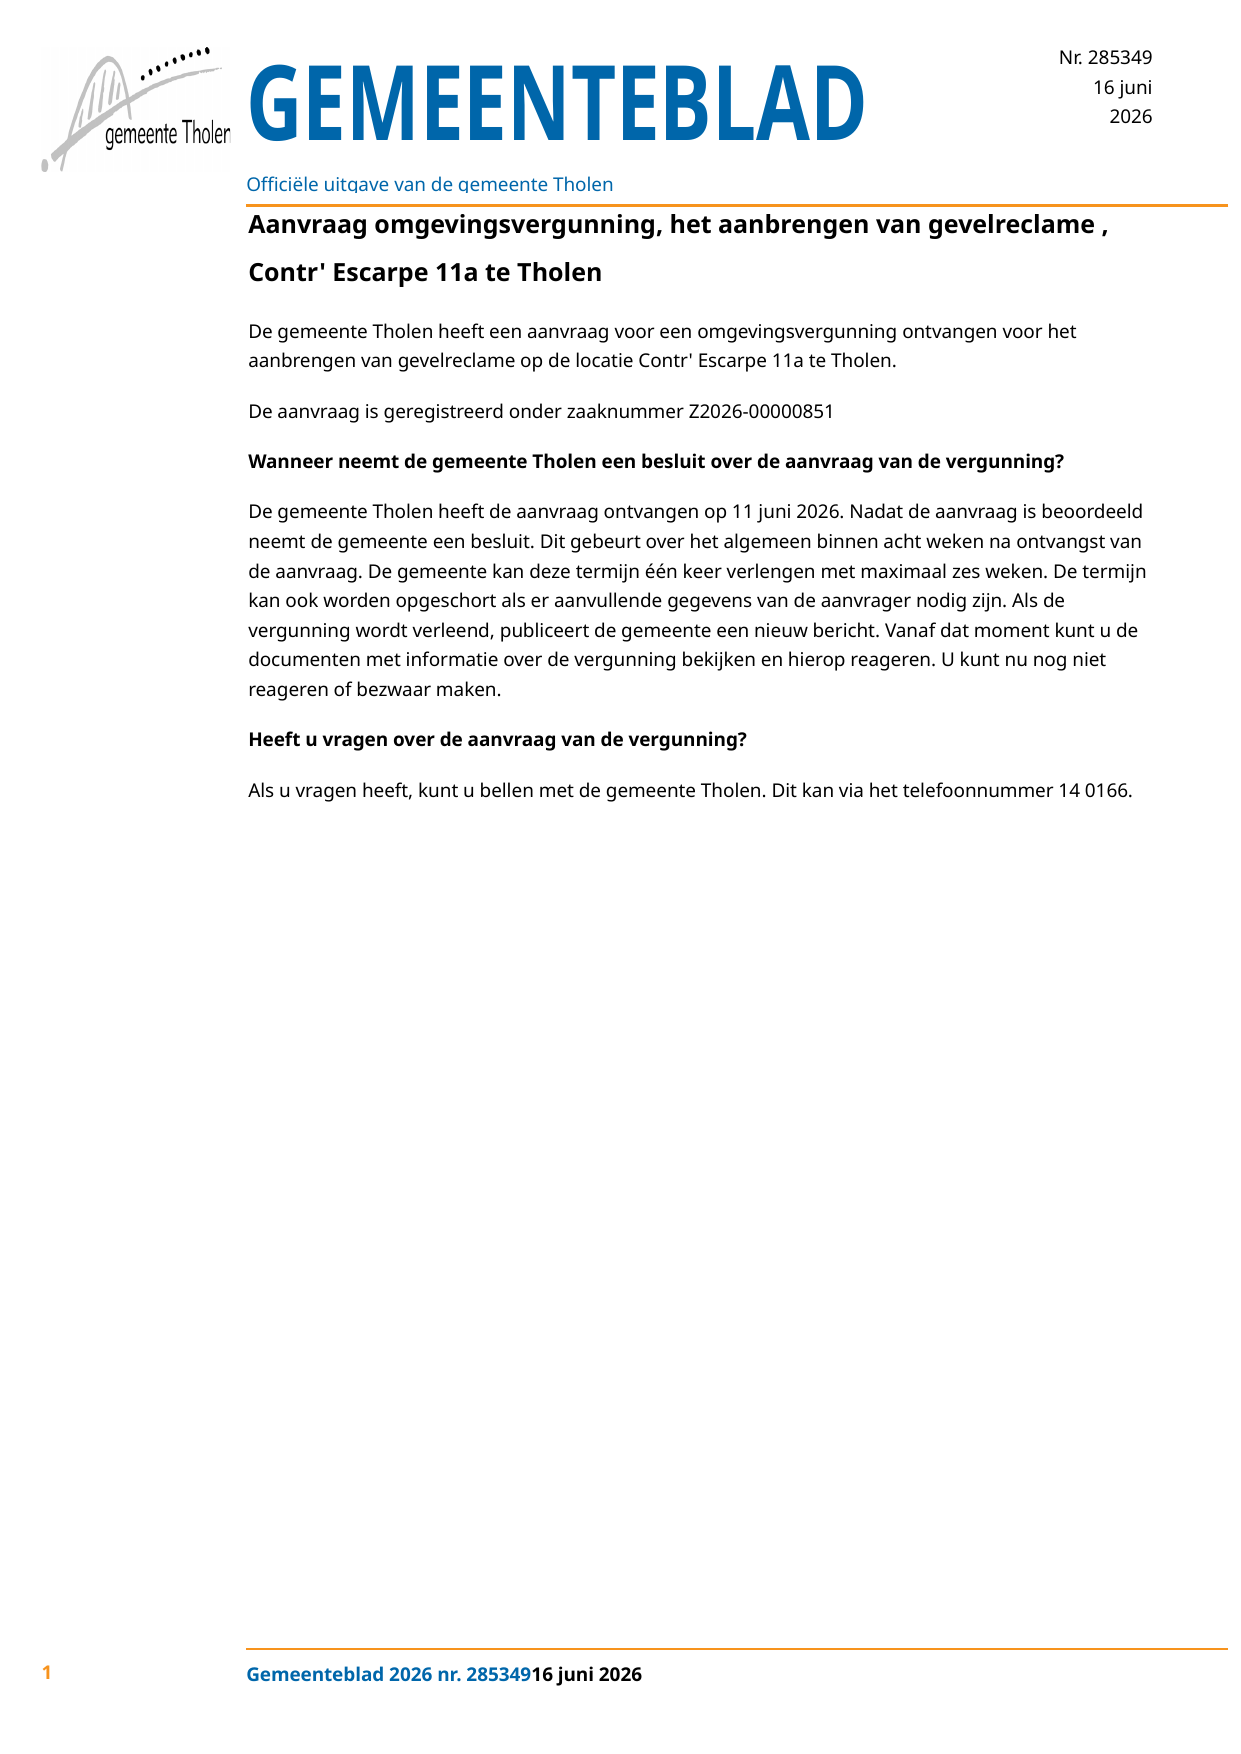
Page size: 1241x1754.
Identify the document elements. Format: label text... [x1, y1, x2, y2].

picture [41, 47, 231, 172]
text De gemeente Tholen heeft een aanvraag voor een omgevingsvergunning ontvangen voor het aanbrengen van gevelreclame op de locatie Contr' Escarpe 11a te Tholen. [248, 318, 1152, 373]
text Als u vragen heeft, kunt u bellen met de gemeente Tholen. Dit kan via het telefoonnummer 14 0166. [248, 777, 1152, 803]
text De aanvraag is geregistreerd onder zaaknummer Z2026-00000851 [248, 398, 1152, 424]
text De gemeente Tholen heeft de aanvraag ontvangen op 11 juni 2026. Nadat de aanvraag is beoordeeld neemt de gemeente een besluit. Dit gebeurt over het algemeen binnen acht weken na ontvangst van de aanvraag. De gemeente kan deze termijn één keer verlengen met maximaal zes weken. De termijn kan ook worden opgeschort als er aanvullende gegevens van de aanvrager nodig zijn. Als de vergunning wordt verleend, publiceert de gemeente een nieuw bericht. Vanaf dat moment kunt u de documenten met informatie over de vergunning bekijken en hierop reageren. U kunt nu nog niet reageren of bezwaar maken. [248, 499, 1152, 702]
text Aanvraag omgevingsvergunning, het aanbrengen van gevelreclame , Contr' Escarpe 11a te Tholen [248, 207, 1152, 288]
text Heeft u vragen over de aanvraag van de vergunning? [248, 727, 1152, 752]
text Wanneer neemt de gemeente Tholen een besluit over de aanvraag van de vergunning? [248, 448, 1152, 474]
